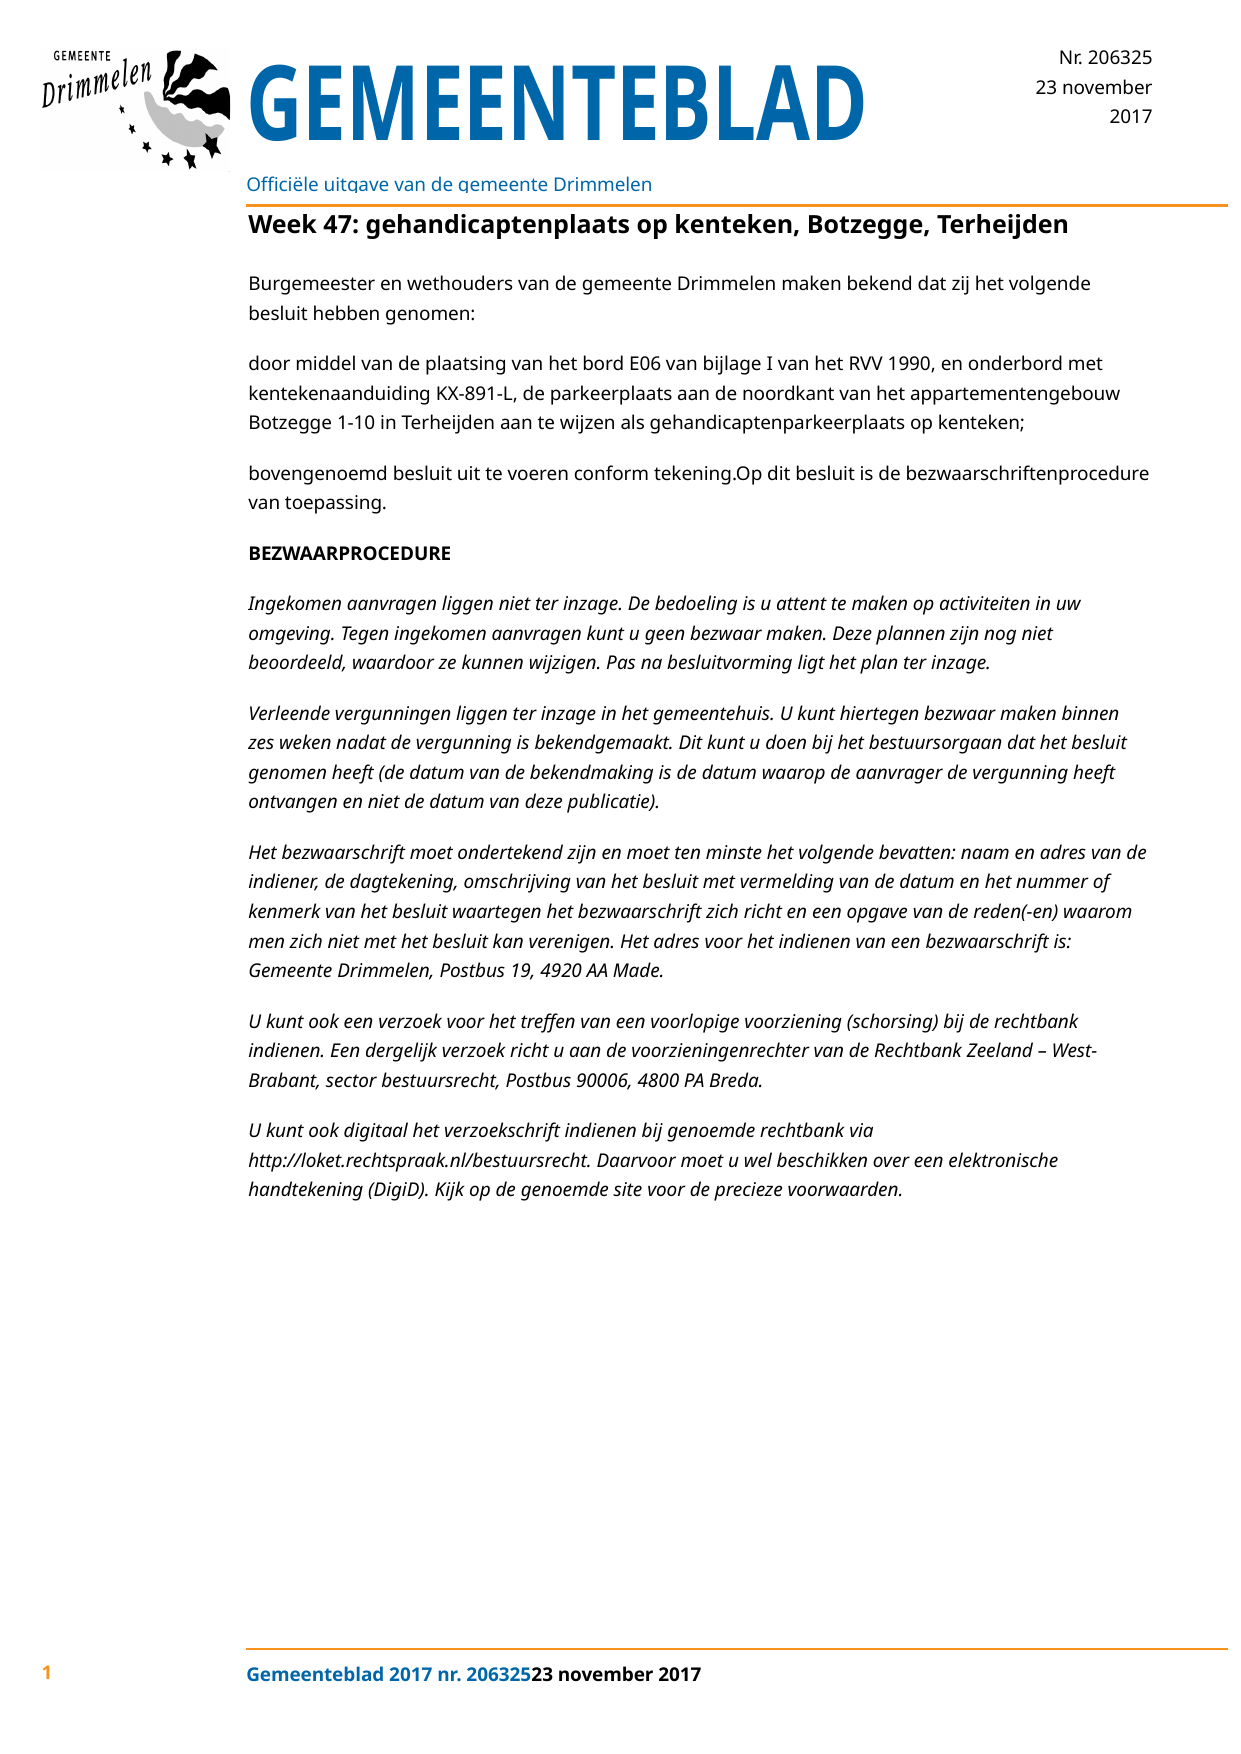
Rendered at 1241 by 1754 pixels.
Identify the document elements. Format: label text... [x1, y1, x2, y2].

text Het bezwaarschrift moet ondertekend zijn en moet ten minste het volgende bevatten: naam en adres van de indiener, de dagtekening, omschrijving van het besluit met vermelding van de datum en het nummer of kenmerk van het besluit waartegen het bezwaarschrift zich richt en een opgave van de reden(-en) waarom men zich niet met het besluit kan verenigen. Het adres voor het indienen van een bezwaarschrift is: Gemeente Drimmelen, Postbus 19, 4920 AA Made. [248, 839, 1152, 983]
text bovengenoemd besluit uit te voeren conform tekening.Op dit besluit is de bezwaarschriftenprocedure van toepassing. [248, 460, 1152, 515]
text Week 47: gehandicaptenplaats op kenteken, Botzegge, Terheijden [248, 207, 1152, 241]
text door middel van de plaatsing van het bord E06 van bijlage I van het RVV 1990, en onderbord met kentekenaanduiding KX-891-L, de parkeerplaats aan de noordkant van het appartementengebouw Botzegge 1-10 in Terheijden aan te wijzen als gehandicaptenparkeerplaats op kenteken; [248, 350, 1152, 435]
text BEZWAARPROCEDURE [248, 540, 1152, 566]
picture [41, 47, 231, 172]
text U kunt ook een verzoek voor het treffen van een voorlopige voorziening (schorsing) bij de rechtbank indienen. Een dergelijk verzoek richt u aan de voorzieningenrechter van de Rechtbank Zeeland – West-Brabant, sector bestuursrecht, Postbus 90006, 4800 PA Breda. [248, 1008, 1152, 1093]
text Burgemeester en wethouders van de gemeente Drimmelen maken bekend dat zij het volgende besluit hebben genomen: [248, 270, 1152, 326]
text Verleende vergunningen liggen ter inzage in het gemeentehuis. U kunt hiertegen bezwaar maken binnen zes weken nadat de vergunning is bekendgemaakt. Dit kunt u doen bij het bestuursorgaan dat het besluit genomen heeft (de datum van de bekendmaking is de datum waarop de aanvrager de vergunning heeft ontvangen en niet de datum van deze publicatie). [248, 700, 1152, 814]
text U kunt ook digitaal het verzoekschrift indienen bij genoemde rechtbank via http://loket.rechtspraak.nl/bestuursrecht. Daarvoor moet u wel beschikken over een elektronische handtekening (DigiD). Kijk op de genoemde site voor de precieze voorwaarden. [248, 1117, 1152, 1202]
text Ingekomen aanvragen liggen niet ter inzage. De bedoeling is u attent te maken op activiteiten in uw omgeving. Tegen ingekomen aanvragen kunt u geen bezwaar maken. Deze plannen zijn nog niet beoordeeld, waardoor ze kunnen wijzigen. Pas na besluitvorming ligt het plan ter inzage. [248, 590, 1152, 675]
